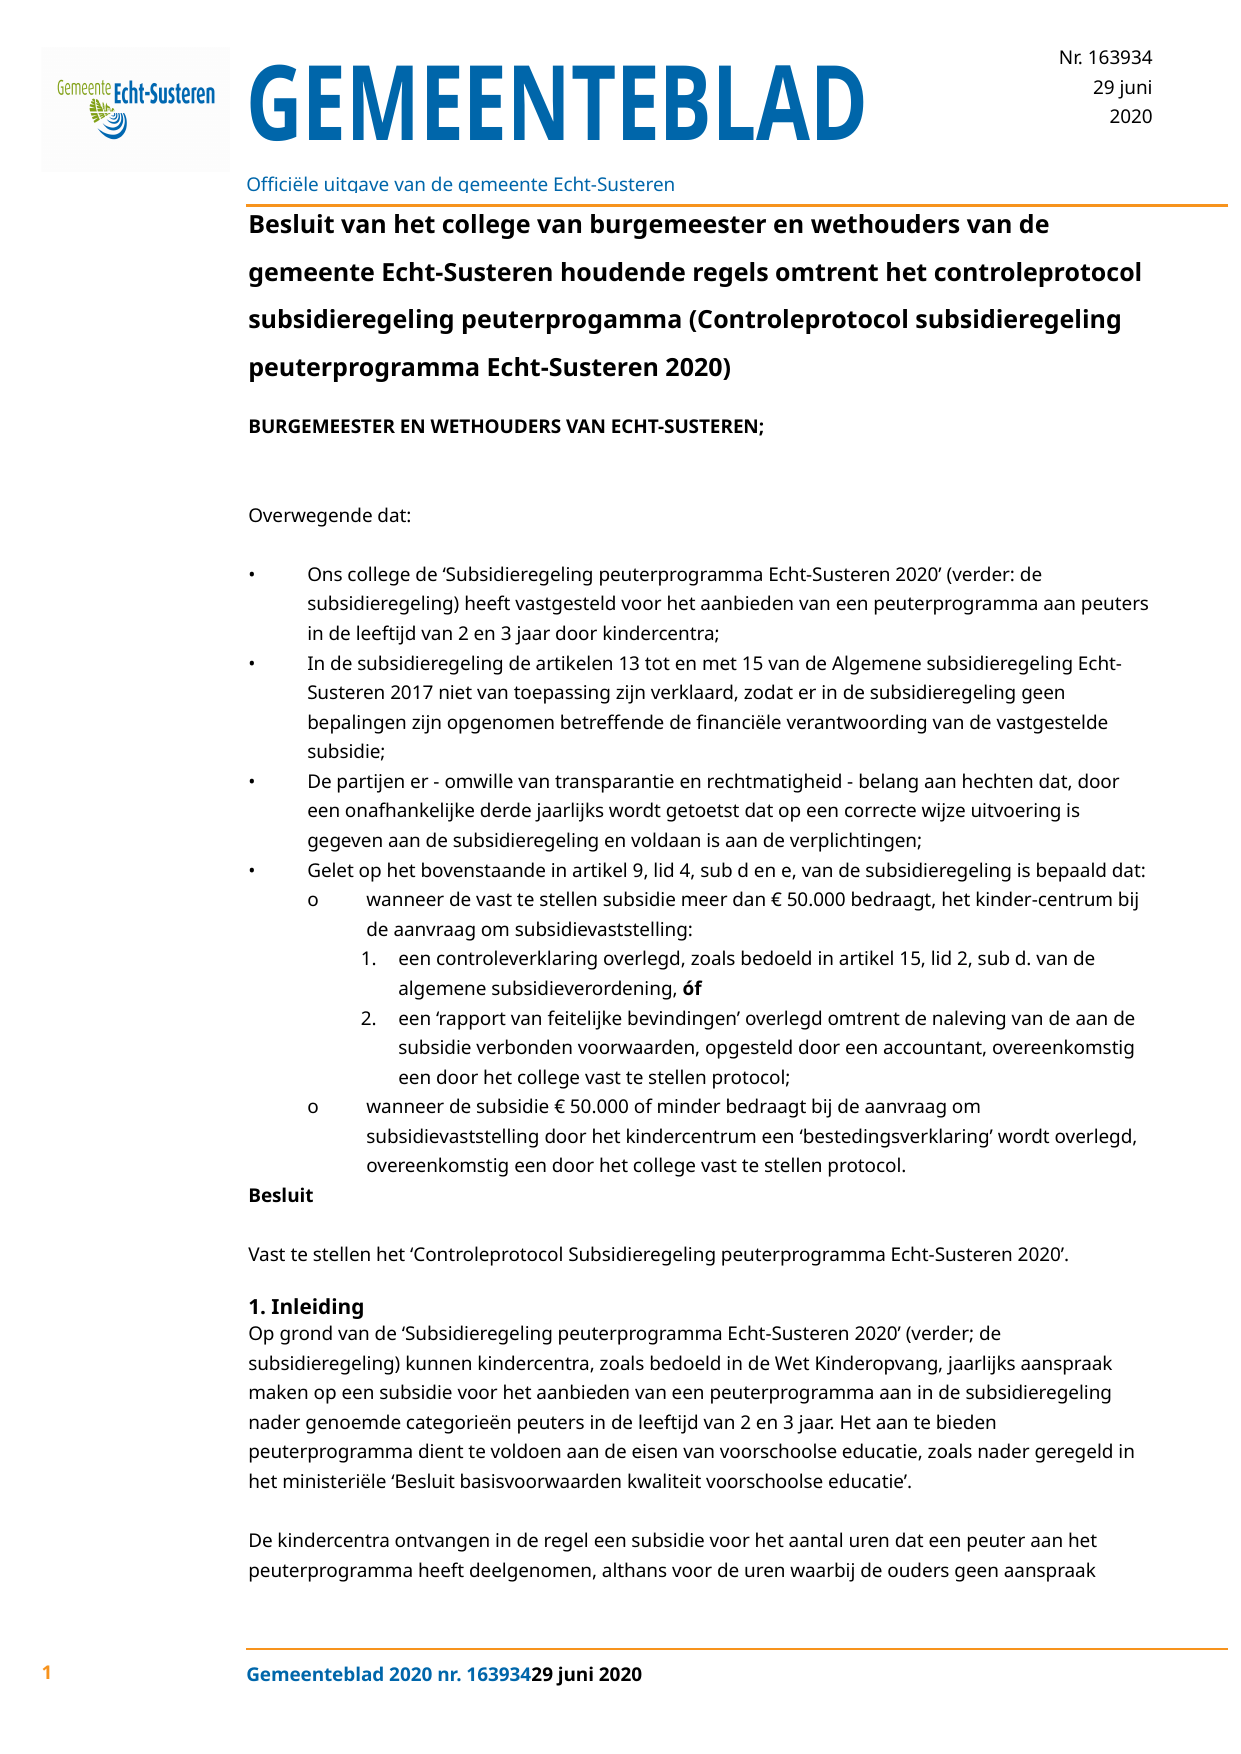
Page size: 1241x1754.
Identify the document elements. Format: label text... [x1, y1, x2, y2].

text De kindercentra ontvangen in de regel een subsidie voor het aantal uren dat een peuter aan het peuterprogramma heeft deelgenomen, althans voor de uren waarbij de ouders geen aanspraak [248, 1527, 1152, 1583]
text Overwegende dat: [248, 502, 1152, 528]
text Besluit [248, 1182, 1152, 1208]
list Gelet op het bovenstaande in artikel 9, lid 4, sub d en e, van de subsidieregeling is bepaald dat: [248, 857, 1152, 883]
list In de subsidieregeling de artikelen 13 tot en met 15 van de Algemene subsidieregeling Echt-Susteren 2017 niet van toepassing zijn verklaard, zodat er in de subsidieregeling geen bepalingen zijn opgenomen betreffende de financiële verantwoording van de vastgestelde subsidie; [248, 650, 1152, 764]
list wanneer de subsidie € 50.000 of minder bedraagt bij de aanvraag om subsidievaststelling door het kindercentrum een ‘bestedingsverklaring’ wordt overlegd, overeenkomstig een door het college vast te stellen protocol. [307, 1093, 1152, 1178]
text Op grond van de ‘Subsidieregeling peuterprogramma Echt-Susteren 2020’ (verder; de subsidieregeling) kunnen kindercentra, zoals bedoeld in de Wet Kinderopvang, jaarlijks aanspraak maken op een subsidie voor het aanbieden van een peuterprogramma aan in de subsidieregeling nader genoemde categorieën peuters in de leeftijd van 2 en 3 jaar. Het aan te bieden peuterprogramma dient te voldoen aan de eisen van voorschoolse educatie, zoals nader geregeld in het ministeriële ‘Besluit basisvoorwaarden kwaliteit voorschoolse educatie’. [248, 1320, 1152, 1494]
text Besluit van het college van burgemeester en wethouders van de gemeente Echt-Susteren houdende regels omtrent het controleprotocol subsidieregeling peuterprogamma (Controleprotocol subsidieregeling peuterprogramma Echt-Susteren 2020) [248, 207, 1152, 384]
list een controleverklaring overlegd, zoals bedoeld in artikel 15, lid 2, sub d. van de algemene subsidieverordening, óf [361, 946, 1152, 1001]
list wanneer de vast te stellen subsidie meer dan € 50.000 bedraagt, het kinder-centrum bij de aanvraag om subsidievaststelling: [307, 886, 1152, 942]
text Vast te stellen het ‘Controleprotocol Subsidieregeling peuterprogramma Echt-Susteren 2020’. [248, 1241, 1152, 1267]
text 1. Inleiding [248, 1292, 1152, 1320]
list Ons college de ‘Subsidieregeling peuterprogramma Echt-Susteren 2020’ (verder: de subsidieregeling) heeft vastgesteld voor het aanbieden van een peuterprogramma aan peuters in de leeftijd van 2 en 3 jaar door kindercentra; [248, 561, 1152, 646]
list De partijen er - omwille van transparantie en rechtmatigheid - belang aan hechten dat, door een onafhankelijke derde jaarlijks wordt getoetst dat op een correcte wijze uitvoering is gegeven aan de subsidieregeling en voldaan is aan de verplichtingen; [248, 768, 1152, 853]
text BURGEMEESTER EN WETHOUDERS VAN ECHT-SUSTEREN; [248, 413, 1152, 439]
list een ‘rapport van feitelijke bevindingen’ overlegd omtrent de naleving van de aan de subsidie verbonden voorwaarden, opgesteld door een accountant, overeenkomstig een door het college vast te stellen protocol; [361, 1005, 1152, 1090]
picture [41, 47, 231, 172]
